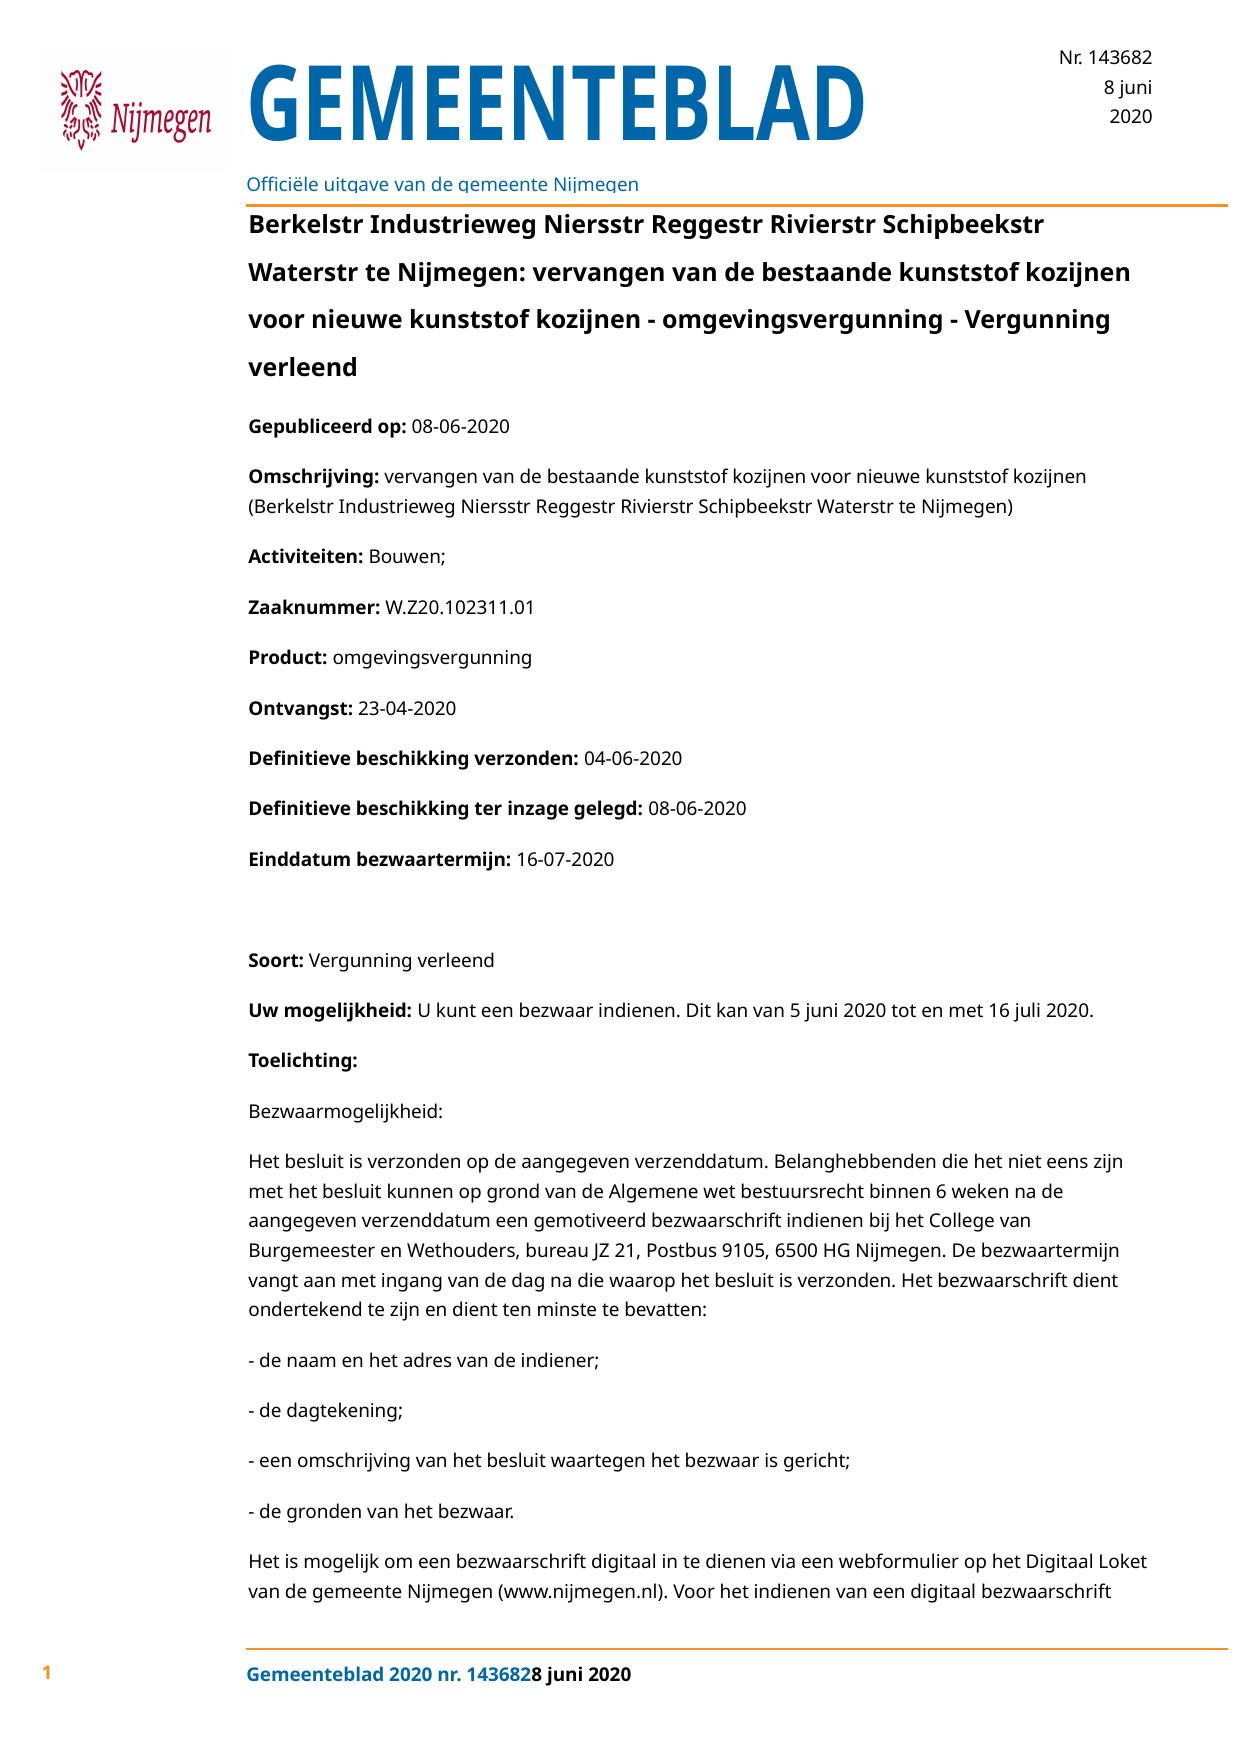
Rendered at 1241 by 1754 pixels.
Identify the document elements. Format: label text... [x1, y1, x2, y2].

text Activiteiten: Bouwen; [248, 543, 1152, 569]
text Uw mogelijkheid: U kunt een bezwaar indienen. Dit kan van 5 juni 2020 tot en met 16 juli 2020. [248, 997, 1152, 1023]
text Het besluit is verzonden op de aangegeven verzenddatum. Belanghebbenden die het niet eens zijn met het besluit kunnen op grond van de Algemene wet bestuursrecht binnen 6 weken na de aangegeven verzenddatum een gemotiveerd bezwaarschrift indienen bij het College van Burgemeester en Wethouders, bureau JZ 21, Postbus 9105, 6500 HG Nijmegen. De bezwaartermijn vangt aan met ingang van de dag na die waarop het besluit is verzonden. Het bezwaarschrift dient ondertekend te zijn en dient ten minste te bevatten: [248, 1148, 1152, 1322]
text Einddatum bezwaartermijn: 16-07-2020 [248, 846, 1152, 872]
text Zaaknummer: W.Z20.102311.01 [248, 594, 1152, 620]
text - de dagtekening; [248, 1397, 1152, 1423]
text Gepubliceerd op: 08-06-2020 [248, 413, 1152, 439]
text Ontvangst: 23-04-2020 [248, 695, 1152, 721]
text Definitieve beschikking ter inzage gelegd: 08-06-2020 [248, 796, 1152, 821]
text Definitieve beschikking verzonden: 04-06-2020 [248, 745, 1152, 771]
text - een omschrijving van het besluit waartegen het bezwaar is gericht; [248, 1448, 1152, 1473]
text Het is mogelijk om een bezwaarschrift digitaal in te dienen via een webformulier op het Digitaal Loket van de gemeente Nijmegen (www.nijmegen.nl). Voor het indienen van een digitaal bezwaarschrift [248, 1548, 1152, 1604]
text - de naam en het adres van de indiener; [248, 1347, 1152, 1373]
text Bezwaarmogelijkheid: [248, 1098, 1152, 1124]
picture [41, 47, 231, 172]
text - de gronden van het bezwaar. [248, 1498, 1152, 1524]
text Toelichting: [248, 1048, 1152, 1073]
text Omschrijving: vervangen van de bestaande kunststof kozijnen voor nieuwe kunststof kozijnen (Berkelstr Industrieweg Niersstr Reggestr Rivierstr Schipbeekstr Waterstr te Nijmegen) [248, 463, 1152, 519]
text Product: omgevingsvergunning [248, 644, 1152, 670]
text Berkelstr Industrieweg Niersstr Reggestr Rivierstr Schipbeekstr Waterstr te Nijmegen: vervangen van de bestaande kunststof kozijnen voor nieuwe kunststof kozijnen - omgevingsvergunning - Vergunning verleend [248, 207, 1152, 384]
text Soort: Vergunning verleend [248, 947, 1152, 973]
